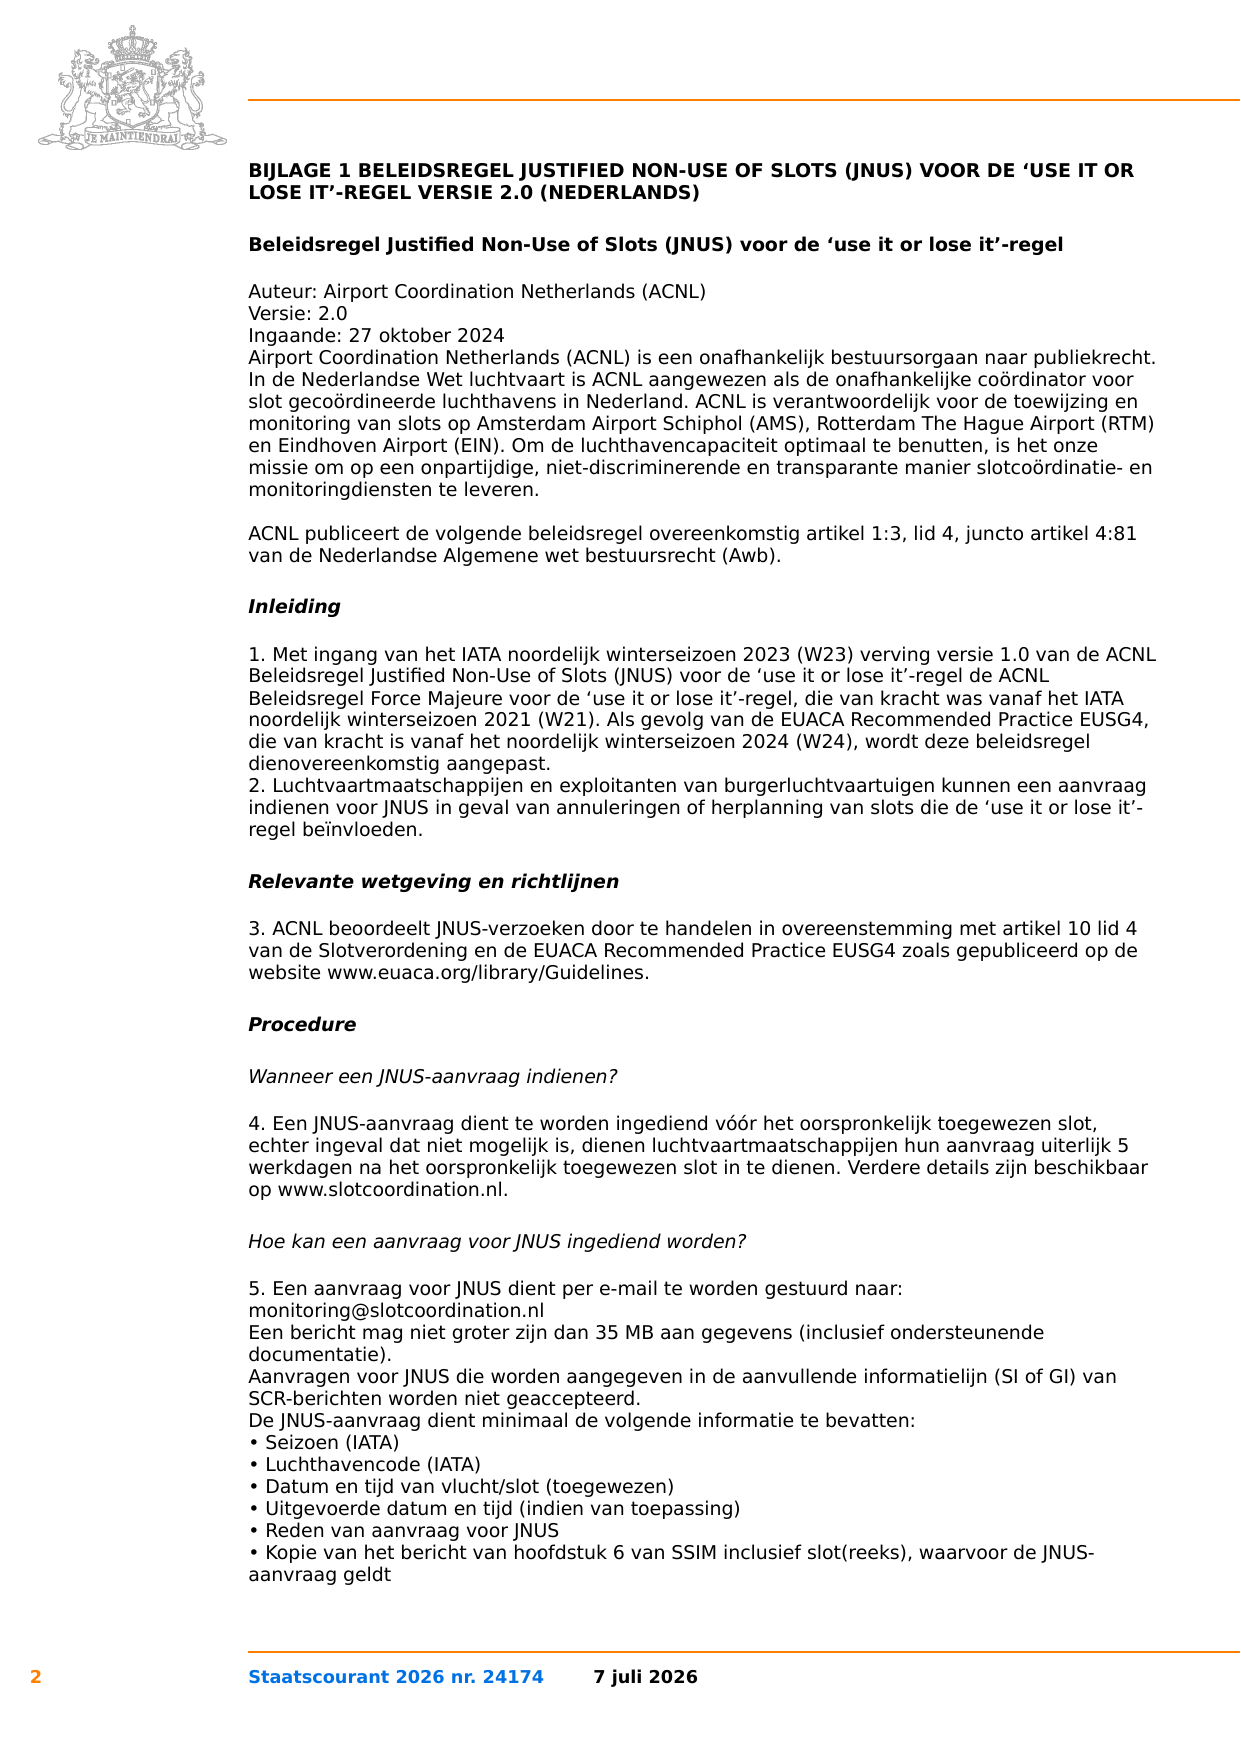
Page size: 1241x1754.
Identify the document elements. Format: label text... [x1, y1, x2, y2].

subtitle Wanneer een JNUS-aanvraag indienen? [248, 1066, 1163, 1088]
text De JNUS-aanvraag dient minimaal de volgende informatie te bevatten: [248, 1410, 1163, 1432]
text 1. Met ingang van het IATA noordelijk winterseizoen 2023 (W23) verving versie 1.0 van de ACNL Beleidsregel Justified Non-Use of Slots (JNUS) voor de ‘use it or lose it’-regel de ACNL Beleidsregel Force Majeure voor de ‘use it or lose it’-regel, die van kracht was vanaf het IATA noordelijk winterseizoen 2021 (W21). Als gevolg van de EUACA Recommended Practice EUSG4, die van kracht is vanaf het noordelijk winterseizoen 2024 (W24), wordt deze beleidsregel dienovereenkomstig aangepast. [248, 643, 1163, 775]
text Ingaande: 27 oktober 2024 [248, 325, 1163, 347]
text • Luchthavencode (IATA) [248, 1454, 1163, 1476]
text Versie: 2.0 [248, 303, 1163, 325]
subtitle BIJLAGE 1 BELEIDSREGEL JUSTIFIED NON-USE OF SLOTS (JNUS) VOOR DE ‘USE IT OR LOSE IT’-REGEL VERSIE 2.0 (NEDERLANDS) [248, 160, 1163, 204]
text 2. Luchtvaartmaatschappijen en exploitanten van burgerluchtvaartuigen kunnen een aanvraag indienen voor JNUS in geval van annuleringen of herplanning van slots die de ‘use it or lose it’-regel beïnvloeden. [248, 775, 1163, 841]
text Auteur: Airport Coordination Netherlands (ACNL) [248, 281, 1163, 303]
text • Datum en tijd van vlucht/slot (toegewezen) [248, 1476, 1163, 1498]
picture [38, 25, 227, 150]
subtitle Beleidsregel Justified Non-Use of Slots (JNUS) voor de ‘use it or lose it’-regel [248, 234, 1163, 256]
subtitle Procedure [248, 1014, 1163, 1036]
text Een bericht mag niet groter zijn dan 35 MB aan gegevens (inclusief ondersteunende documentatie). [248, 1322, 1163, 1366]
text 4. Een JNUS-aanvraag dient te worden ingediend vóór het oorspronkelijk toegewezen slot, echter ingeval dat niet mogelijk is, dienen luchtvaartmaatschappijen hun aanvraag uiterlijk 5 werkdagen na het oorspronkelijk toegewezen slot in te dienen. Verdere details zijn beschikbaar op www.slotcoordination.nl. [248, 1113, 1163, 1201]
text 5. Een aanvraag voor JNUS dient per e-mail te worden gestuurd naar: monitoring@slotcoordination.nl [248, 1278, 1163, 1322]
text 3. ACNL beoordeelt JNUS-verzoeken door te handelen in overeenstemming met artikel 10 lid 4 van de Slotverordening en de EUACA Recommended Practice EUSG4 zoals gepubliceerd op de website www.euaca.org/library/Guidelines. [248, 918, 1163, 984]
text ACNL publiceert de volgende beleidsregel overeenkomstig artikel 1:3, lid 4, juncto artikel 4:81 van de Nederlandse Algemene wet bestuursrecht (Awb). [248, 522, 1163, 566]
text Airport Coordination Netherlands (ACNL) is een onafhankelijk bestuursorgaan naar publiekrecht. In de Nederlandse Wet luchtvaart is ACNL aangewezen als de onafhankelijke coördinator voor slot gecoördineerde luchthavens in Nederland. ACNL is verantwoordelijk voor de toewijzing en monitoring van slots op Amsterdam Airport Schiphol (AMS), Rotterdam The Hague Airport (RTM) en Eindhoven Airport (EIN). Om de luchthavencapaciteit optimaal te benutten, is het onze missie om op een onpartijdige, niet-discriminerende en transparante manier slotcoördinatie- en monitoringdiensten te leveren. [248, 347, 1163, 501]
text Aanvragen voor JNUS die worden aangegeven in de aanvullende informatielijn (SI of GI) van SCR-berichten worden niet geaccepteerd. [248, 1366, 1163, 1410]
subtitle Inleiding [248, 596, 1163, 618]
text • Uitgevoerde datum en tijd (indien van toepassing) [248, 1498, 1163, 1520]
subtitle Relevante wetgeving en richtlijnen [248, 871, 1163, 893]
text • Kopie van het bericht van hoofdstuk 6 van SSIM inclusief slot(reeks), waarvoor de JNUS-aanvraag geldt [248, 1542, 1163, 1586]
text • Reden van aanvraag voor JNUS [248, 1520, 1163, 1542]
subtitle Hoe kan een aanvraag voor JNUS ingediend worden? [248, 1231, 1163, 1253]
text • Seizoen (IATA) [248, 1432, 1163, 1454]
